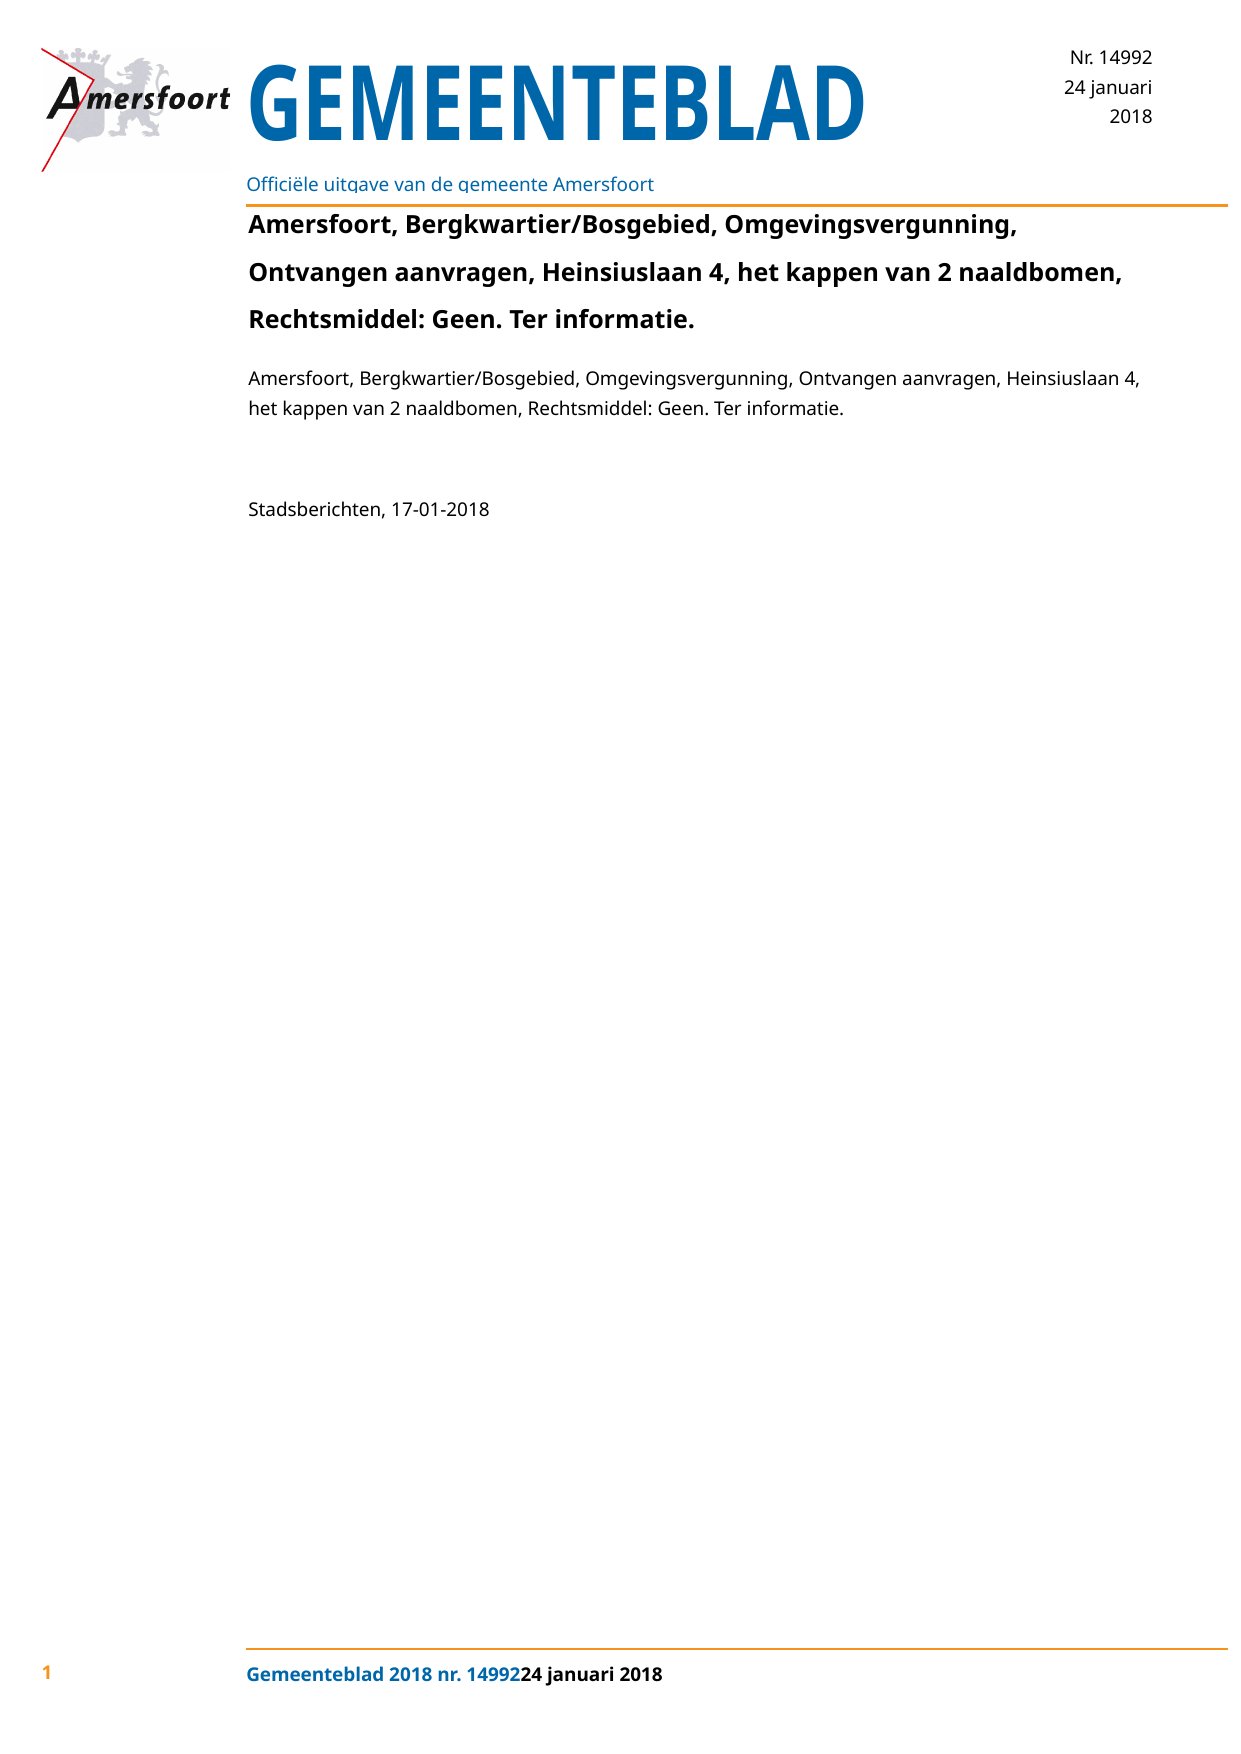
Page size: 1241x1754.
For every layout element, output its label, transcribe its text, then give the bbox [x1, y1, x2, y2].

text Amersfoort, Bergkwartier/Bosgebied, Omgevingsvergunning, Ontvangen aanvragen, Heinsiuslaan 4, het kappen van 2 naaldbomen, Rechtsmiddel: Geen. Ter informatie. [248, 207, 1152, 336]
text Amersfoort, Bergkwartier/Bosgebied, Omgevingsvergunning, Ontvangen aanvragen, Heinsiuslaan 4, het kappen van 2 naaldbomen, Rechtsmiddel: Geen. Ter informatie. [248, 366, 1152, 421]
picture [41, 47, 231, 172]
text Stadsberichten, 17-01-2018 [248, 496, 1152, 522]
